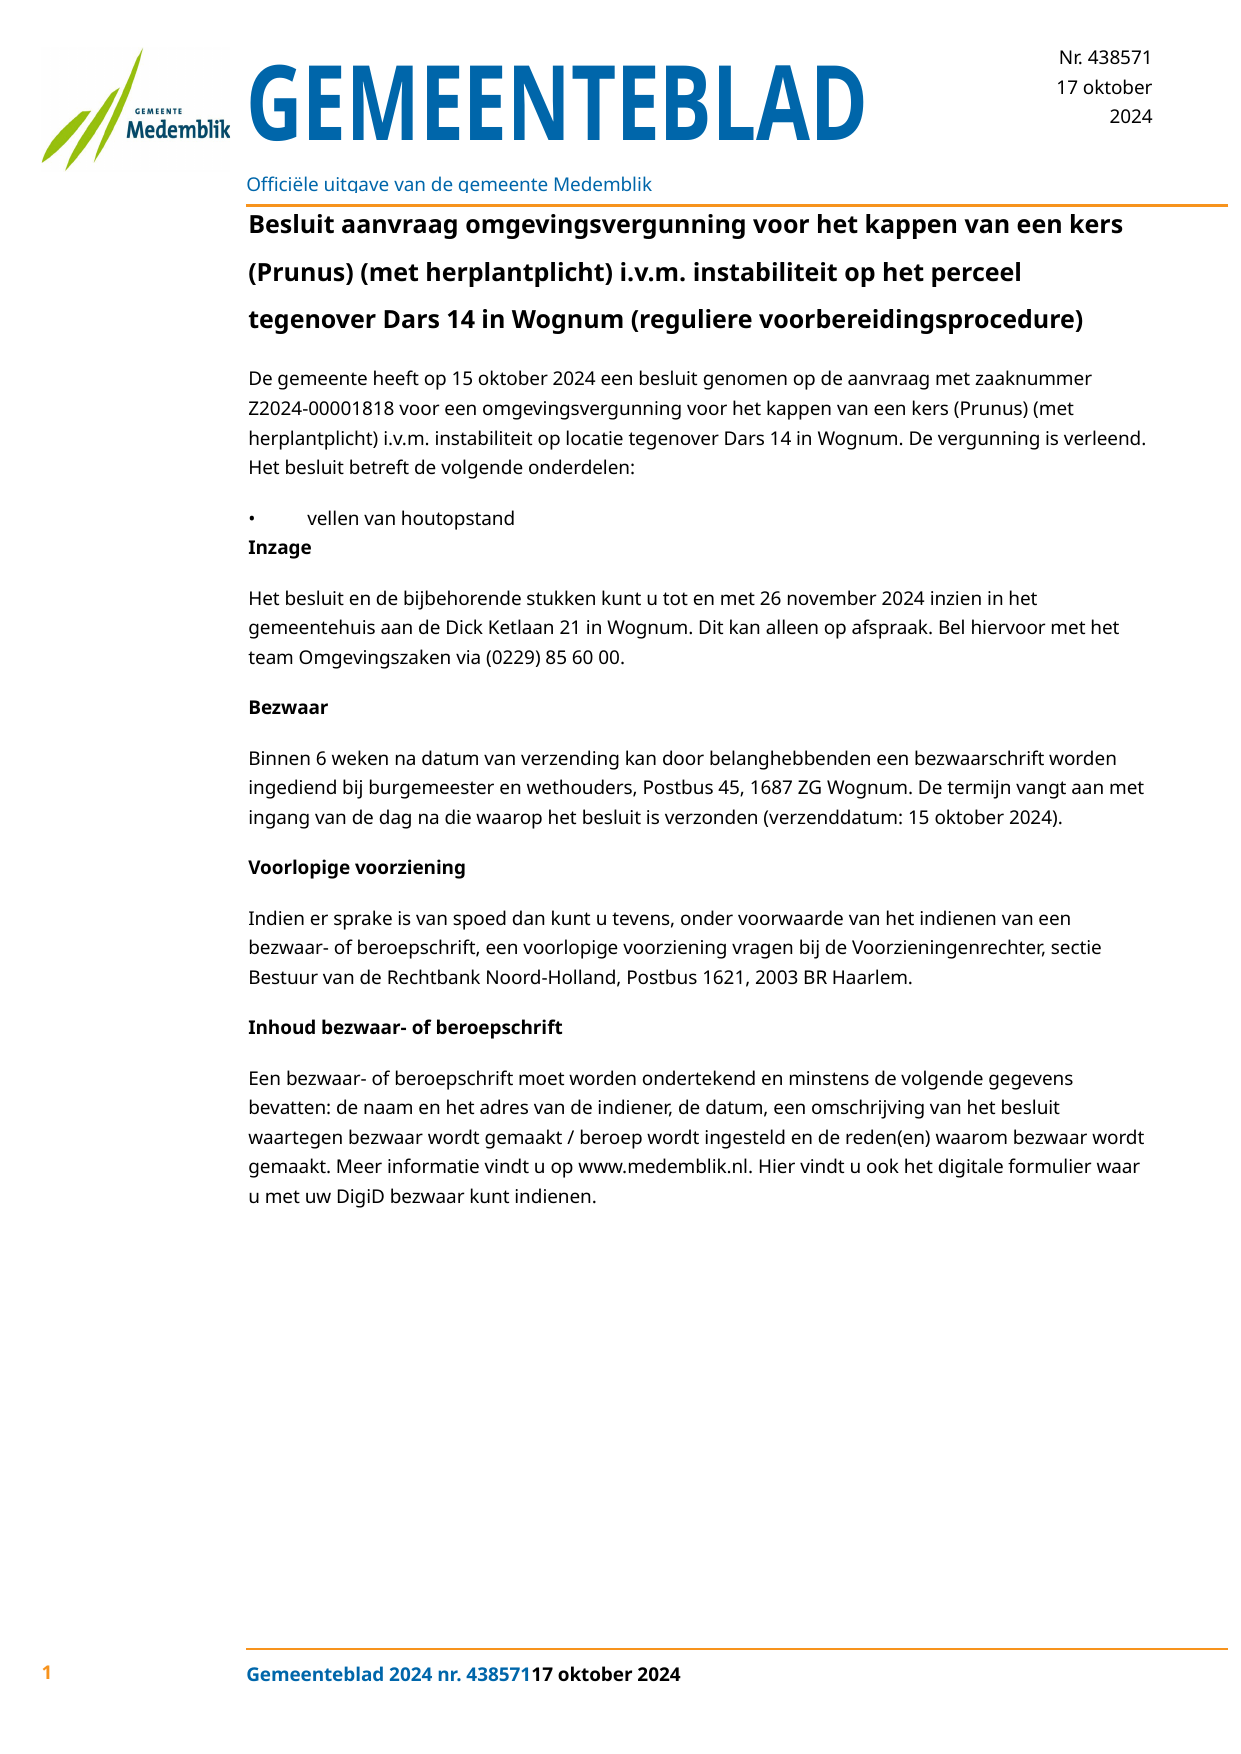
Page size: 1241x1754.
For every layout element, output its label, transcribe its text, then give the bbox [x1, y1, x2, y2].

text Besluit aanvraag omgevingsvergunning voor het kappen van een kers (Prunus) (met herplantplicht) i.v.m. instabiliteit op het perceel tegenover Dars 14 in Wognum (reguliere voorbereidingsprocedure) [248, 207, 1152, 336]
text Inzage [248, 534, 1152, 560]
text De gemeente heeft op 15 oktober 2024 een besluit genomen op de aanvraag met zaaknummer Z2024-00001818 voor een omgevingsvergunning voor het kappen van een kers (Prunus) (met herplantplicht) i.v.m. instabiliteit op locatie tegenover Dars 14 in Wognum. De vergunning is verleend. Het besluit betreft de volgende onderdelen: [248, 366, 1152, 480]
text Inhoud bezwaar- of beroepschrift [248, 1014, 1152, 1040]
text Bezwaar [248, 694, 1152, 720]
text Indien er sprake is van spoed dan kunt u tevens, onder voorwaarde van het indienen van een bezwaar- of beroepschrift, een voorlopige voorziening vragen bij de Voorzieningenrechter, sectie Bestuur van de Rechtbank Noord-Holland, Postbus 1621, 2003 BR Haarlem. [248, 905, 1152, 989]
list vellen van houtopstand [248, 505, 1152, 530]
text Binnen 6 weken na datum van verzending kan door belanghebbenden een bezwaarschrift worden ingediend bij burgemeester en wethouders, Postbus 45, 1687 ZG Wognum. De termijn vangt aan met ingang van de dag na die waarop het besluit is verzonden (verzenddatum: 15 oktober 2024). [248, 745, 1152, 829]
text Het besluit en de bijbehorende stukken kunt u tot en met 26 november 2024 inzien in het gemeentehuis aan de Dick Ketlaan 21 in Wognum. Dit kan alleen op afspraak. Bel hiervoor met het team Omgevingszaken via (0229) 85 60 00. [248, 585, 1152, 669]
text Een bezwaar- of beroepschrift moet worden ondertekend en minstens de volgende gegevens bevatten: de naam en het adres van de indiener, de datum, een omschrijving van het besluit waartegen bezwaar wordt gemaakt / beroep wordt ingesteld en de reden(en) waarom bezwaar wordt gemaakt. Meer informatie vindt u op www.medemblik.nl. Hier vindt u ook het digitale formulier waar u met uw DigiD bezwaar kunt indienen. [248, 1065, 1152, 1209]
picture [41, 47, 231, 172]
text Voorlopige voorziening [248, 854, 1152, 880]
